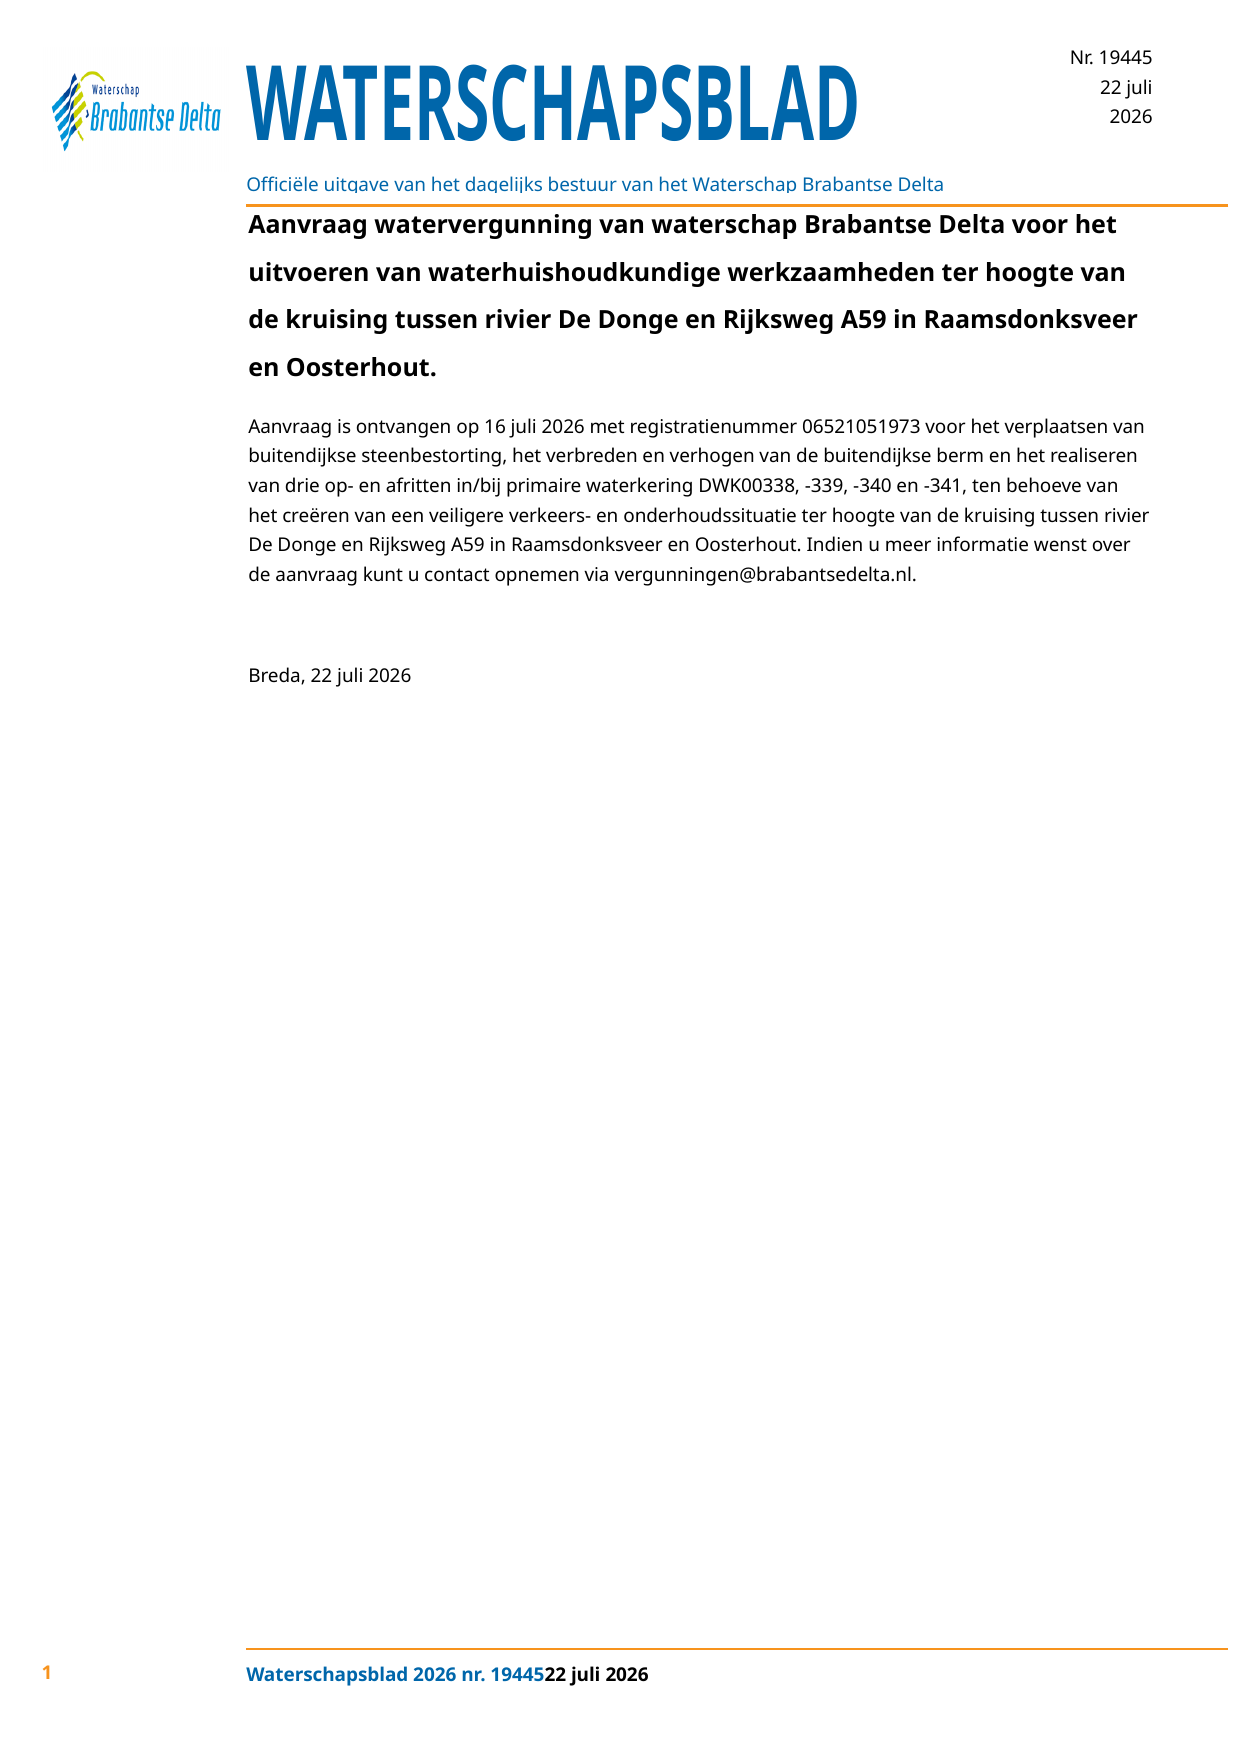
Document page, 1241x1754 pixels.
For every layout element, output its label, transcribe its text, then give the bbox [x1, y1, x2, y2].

text Breda, 22 juli 2026 [248, 662, 1152, 688]
text Aanvraag is ontvangen op 16 juli 2026 met registratienummer 06521051973 voor het verplaatsen van buitendijkse steenbestorting, het verbreden en verhogen van de buitendijkse berm en het realiseren van drie op- en afritten in/bij primaire waterkering DWK00338, -339, -340 en -341, ten behoeve van het creëren van een veiligere verkeers- en onderhoudssituatie ter hoogte van de kruising tussen rivier De Donge en Rijksweg A59 in Raamsdonksveer en Oosterhout. Indien u meer informatie wenst over de aanvraag kunt u contact opnemen via vergunningen@brabantsedelta.nl. [248, 413, 1152, 587]
text Aanvraag watervergunning van waterschap Brabantse Delta voor het uitvoeren van waterhuishoudkundige werkzaamheden ter hoogte van de kruising tussen rivier De Donge en Rijksweg A59 in Raamsdonksveer en Oosterhout. [248, 207, 1152, 384]
picture [41, 47, 231, 172]
